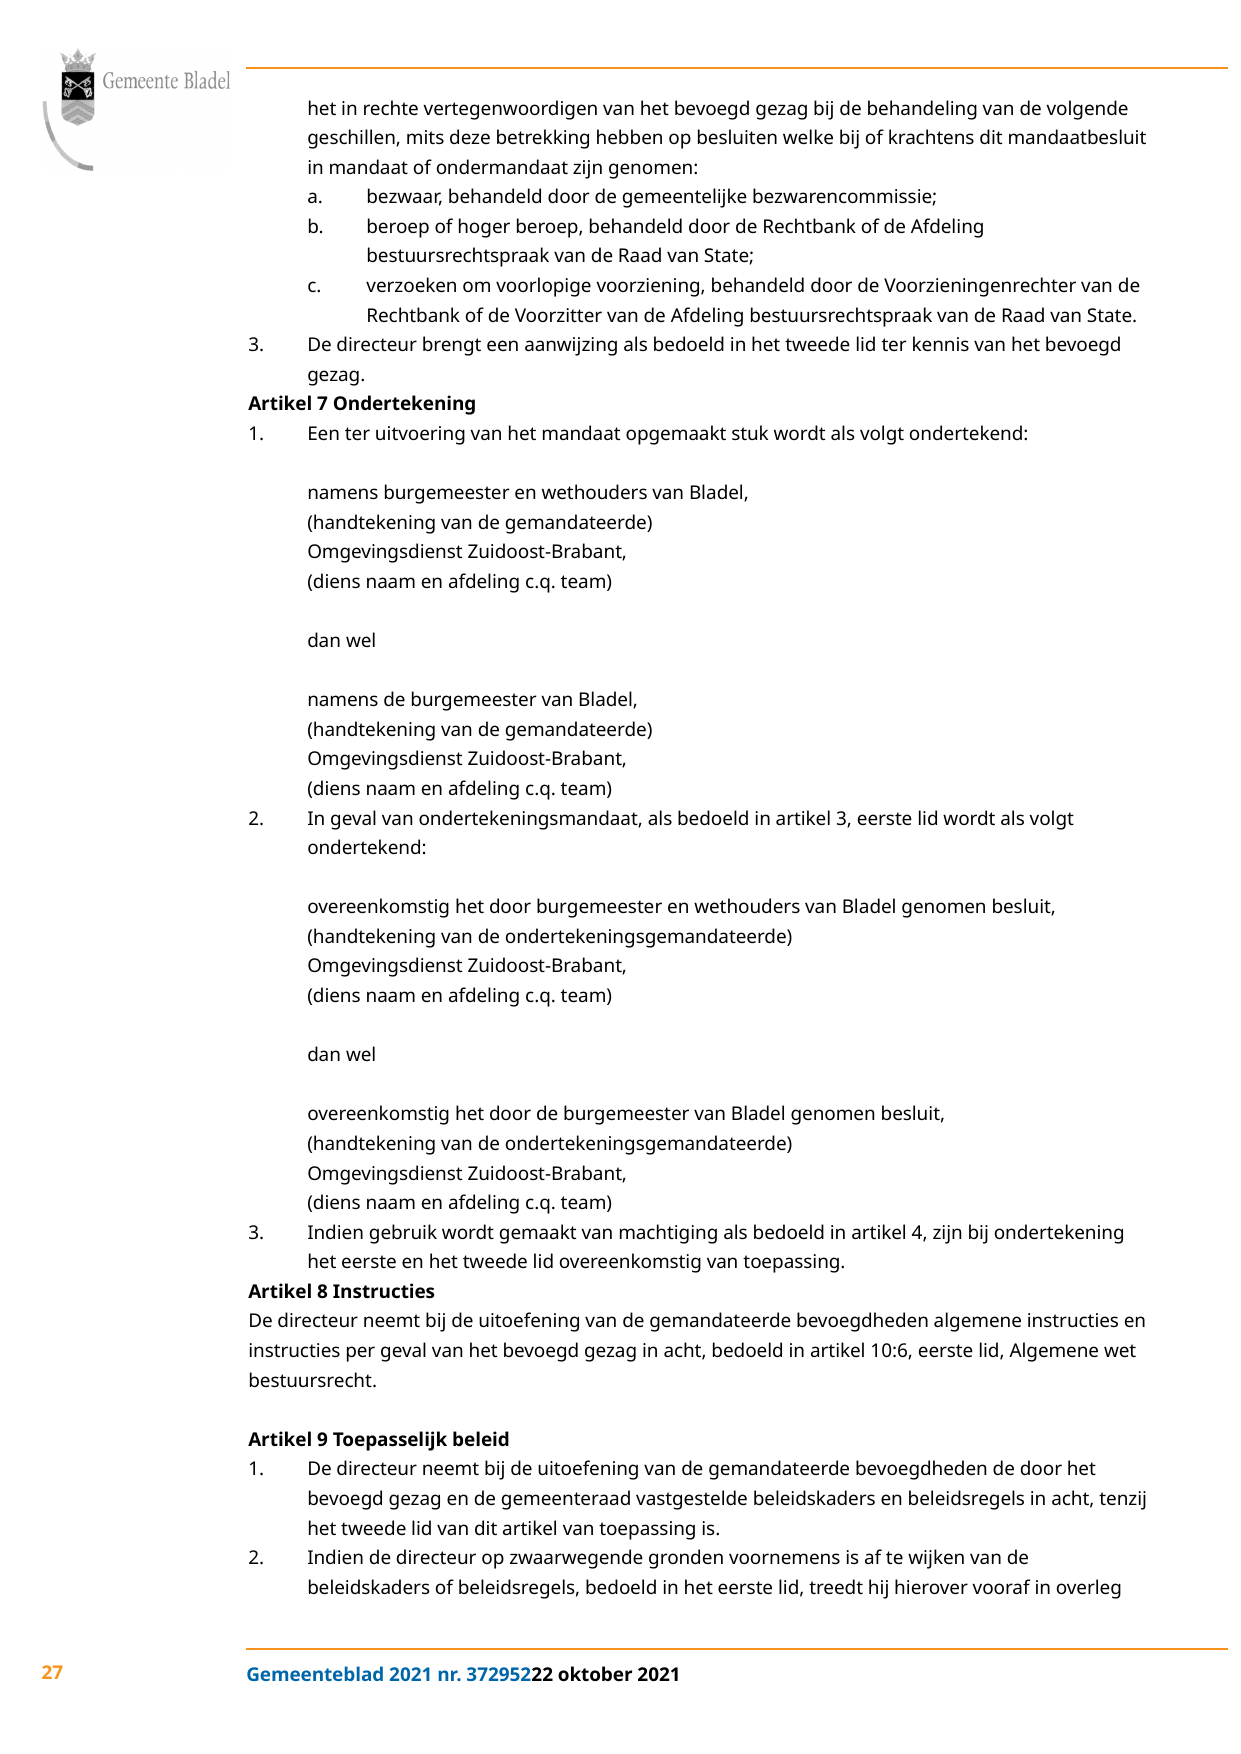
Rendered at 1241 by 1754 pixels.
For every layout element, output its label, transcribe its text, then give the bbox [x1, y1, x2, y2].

text Artikel 8 Instructies [248, 1278, 1152, 1304]
list Indien gebruik wordt gemaakt van machtiging als bedoeld in artikel 4, zijn bij ondertekening het eerste en het tweede lid overeenkomstig van toepassing. [248, 1219, 1152, 1274]
list (handtekening van de gemandateerde) [248, 509, 1152, 535]
list (diens naam en afdeling c.q. team) [248, 1189, 1152, 1215]
list verzoeken om voorlopige voorziening, behandeld door de Voorzieningenrechter van de Rechtbank of de Voorzitter van de Afdeling bestuursrechtspraak van de Raad van State. [307, 272, 1152, 328]
list De directeur brengt een aanwijzing als bedoeld in het tweede lid ter kennis van het bevoegd gezag. [248, 331, 1152, 387]
list overeenkomstig het door burgemeester en wethouders van Bladel genomen besluit, [248, 893, 1152, 919]
text Artikel 9 Toepasselijk beleid [248, 1426, 1152, 1452]
text De directeur neemt bij de uitoefening van de gemandateerde bevoegdheden algemene instructies en instructies per geval van het bevoegd gezag in acht, bedoeld in artikel 10:6, eerste lid, Algemene wet bestuursrecht. [248, 1308, 1152, 1393]
list (handtekening van de ondertekeningsgemandateerde) [248, 1130, 1152, 1156]
list De directeur neemt bij de uitoefening van de gemandateerde bevoegdheden de door het bevoegd gezag en de gemeenteraad vastgestelde beleidskaders en beleidsregels in acht, tenzij het tweede lid van dit artikel van toepassing is. [248, 1456, 1152, 1541]
list bezwaar, behandeld door de gemeentelijke bezwarencommissie; [307, 183, 1152, 209]
picture [41, 47, 231, 172]
list dan wel [248, 627, 1152, 653]
list Een ter uitvoering van het mandaat opgemaakt stuk wordt als volgt ondertekend: [248, 420, 1152, 446]
list Indien de directeur op zwaarwegende gronden voornemens is af te wijken van de beleidskaders of beleidsregels, bedoeld in het eerste lid, treedt hij hierover vooraf in overleg [248, 1544, 1152, 1600]
list namens de burgemeester van Bladel, [248, 686, 1152, 712]
list (diens naam en afdeling c.q. team) [248, 775, 1152, 801]
list het in rechte vertegenwoordigen van het bevoegd gezag bij de behandeling van de volgende geschillen, mits deze betrekking hebben op besluiten welke bij of krachtens dit mandaatbesluit in mandaat of ondermandaat zijn genomen: [248, 95, 1152, 180]
list In geval van ondertekeningsmandaat, als bedoeld in artikel 3, eerste lid wordt als volgt ondertekend: [248, 805, 1152, 860]
list dan wel [248, 1041, 1152, 1067]
list (diens naam en afdeling c.q. team) [248, 568, 1152, 594]
text Artikel 7 Ondertekening [248, 391, 1152, 416]
list Omgevingsdienst Zuidoost-Brabant, [248, 538, 1152, 564]
list namens burgemeester en wethouders van Bladel, [248, 479, 1152, 505]
list overeenkomstig het door de burgemeester van Bladel genomen besluit, [248, 1101, 1152, 1126]
list Omgevingsdienst Zuidoost-Brabant, [248, 1160, 1152, 1186]
list (handtekening van de gemandateerde) [248, 716, 1152, 742]
list Omgevingsdienst Zuidoost-Brabant, [248, 953, 1152, 978]
list (diens naam en afdeling c.q. team) [248, 982, 1152, 1008]
list Omgevingsdienst Zuidoost-Brabant, [248, 746, 1152, 771]
list beroep of hoger beroep, behandeld door de Rechtbank of de Afdeling bestuursrechtspraak van de Raad van State; [307, 213, 1152, 268]
list (handtekening van de ondertekeningsgemandateerde) [248, 923, 1152, 949]
